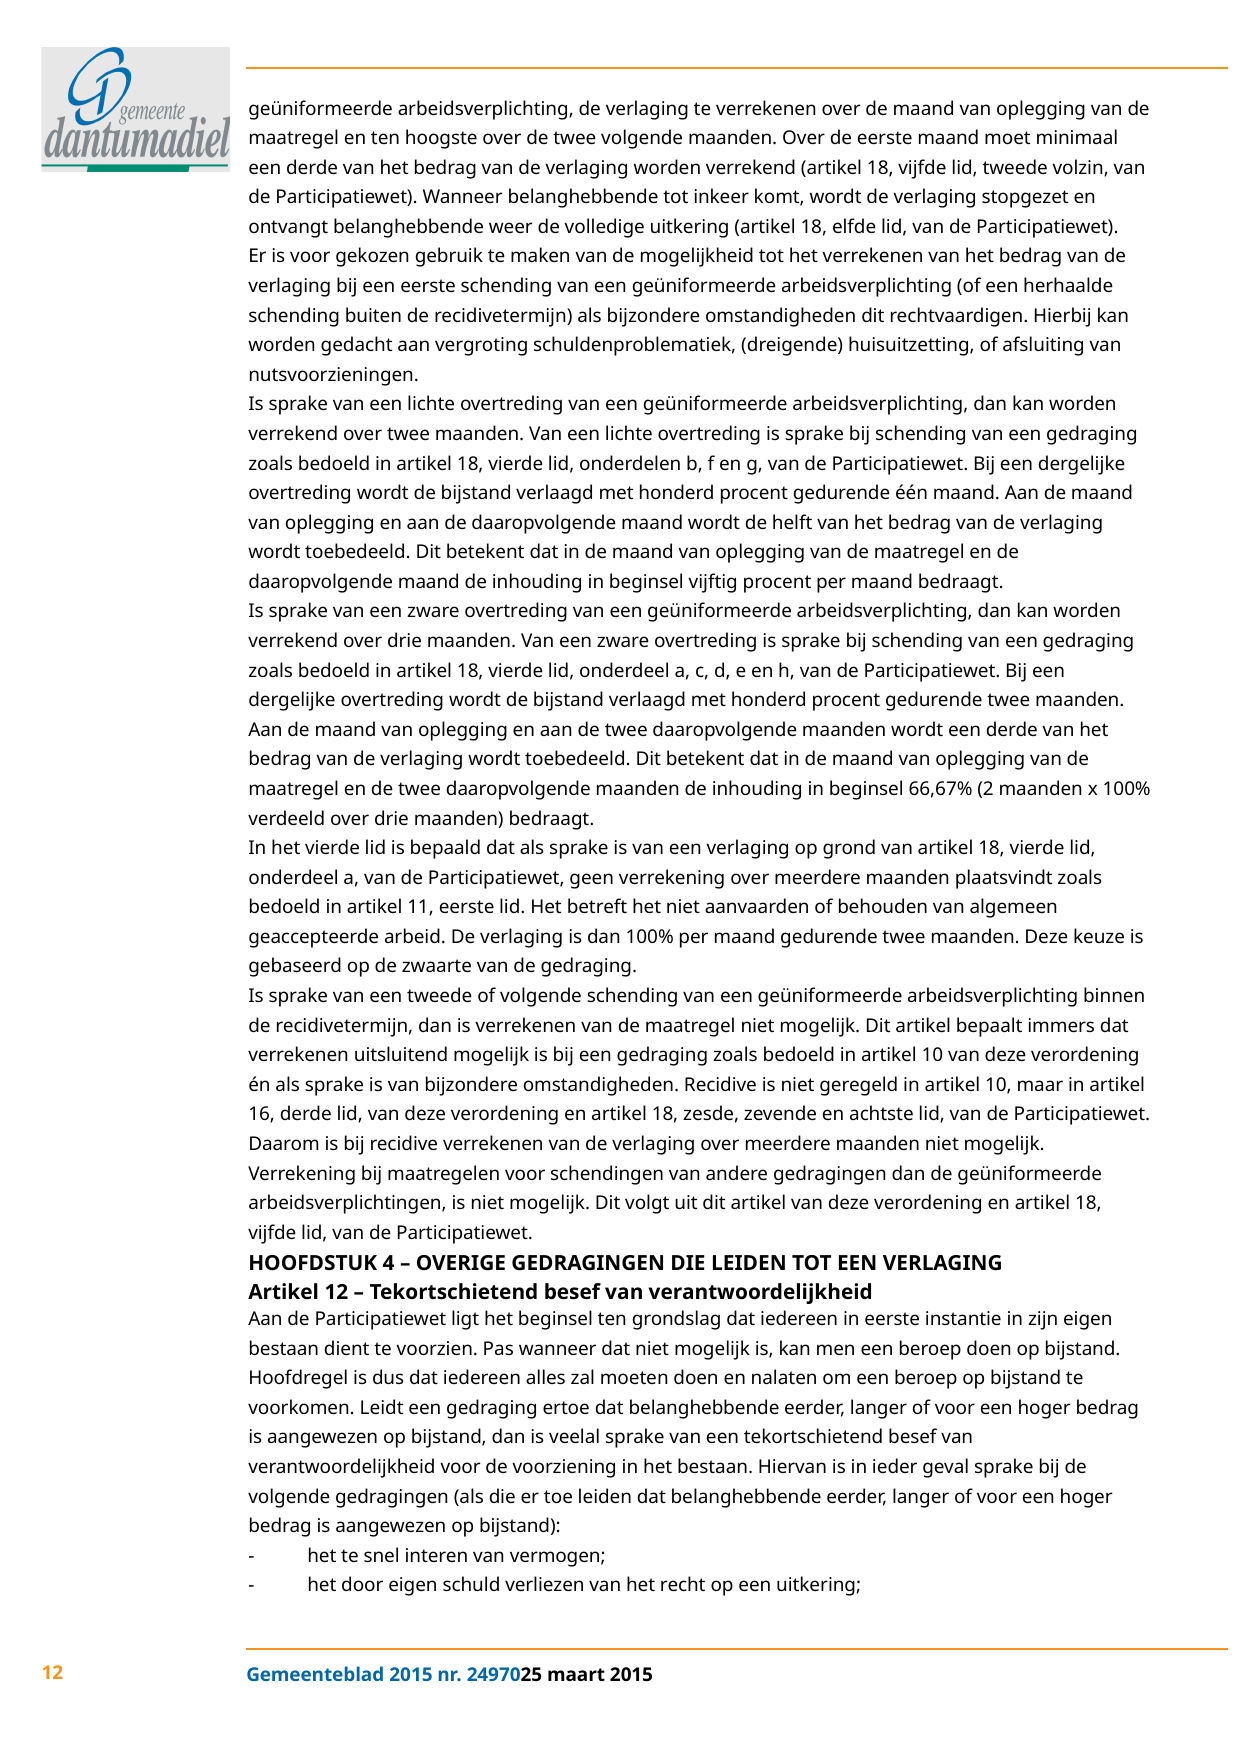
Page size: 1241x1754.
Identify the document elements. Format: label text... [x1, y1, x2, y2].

text geüniformeerde arbeidsverplichting, de verlaging te verrekenen over de maand van oplegging van de maatregel en ten hoogste over de twee volgende maanden. Over de eerste maand moet minimaal een derde van het bedrag van de verlaging worden verrekend (artikel 18, vijfde lid, tweede volzin, van de Participatiewet). Wanneer belanghebbende tot inkeer komt, wordt de verlaging stopgezet en ontvangt belanghebbende weer de volledige uitkering (artikel 18, elfde lid, van de Participatiewet). [248, 95, 1152, 239]
picture [41, 47, 231, 172]
text Is sprake van een zware overtreding van een geüniformeerde arbeidsverplichting, dan kan worden verrekend over drie maanden. Van een zware overtreding is sprake bij schending van een gedraging zoals bedoeld in artikel 18, vierde lid, onderdeel a, c, d, e en h, van de Participatiewet. Bij een dergelijke overtreding wordt de bijstand verlaagd met honderd procent gedurende twee maanden. Aan de maand van oplegging en aan de twee daaropvolgende maanden wordt een derde van het bedrag van de verlaging wordt toebedeeld. Dit betekent dat in de maand van oplegging van de maatregel en de twee daaropvolgende maanden de inhouding in beginsel 66,67% (2 maanden x 100% verdeeld over drie maanden) bedraagt. [248, 598, 1152, 831]
text Is sprake van een tweede of volgende schending van een geüniformeerde arbeidsverplichting binnen de recidivetermijn, dan is verrekenen van de maatregel niet mogelijk. Dit artikel bepaalt immers dat verrekenen uitsluitend mogelijk is bij een gedraging zoals bedoeld in artikel 10 van deze verordening én als sprake is van bijzondere omstandigheden. Recidive is niet geregeld in artikel 10, maar in artikel 16, derde lid, van deze verordening en artikel 18, zesde, zevende en achtste lid, van de Participatiewet. Daarom is bij recidive verrekenen van de verlaging over meerdere maanden niet mogelijk. [248, 982, 1152, 1156]
text In het vierde lid is bepaald dat als sprake is van een verlaging op grond van artikel 18, vierde lid, onderdeel a, van de Participatiewet, geen verrekening over meerdere maanden plaatsvindt zoals bedoeld in artikel 11, eerste lid. Het betreft het niet aanvaarden of behouden van algemeen geaccepteerde arbeid. De verlaging is dan 100% per maand gedurende twee maanden. Deze keuze is gebaseerd op de zwaarte van de gedraging. [248, 834, 1152, 978]
text Er is voor gekozen gebruik te maken van de mogelijkheid tot het verrekenen van het bedrag van de verlaging bij een eerste schending van een geüniformeerde arbeidsverplichting (of een herhaalde schending buiten de recidivetermijn) als bijzondere omstandigheden dit rechtvaardigen. Hierbij kan worden gedacht aan vergroting schuldenproblematiek, (dreigende) huisuitzetting, of afsluiting van nutsvoorzieningen. [248, 243, 1152, 387]
text HOOFDSTUK 4 – OVERIGE GEDRAGINGEN DIE LEIDEN TOT EEN VERLAGING [248, 1248, 1152, 1277]
list het door eigen schuld verliezen van het recht op een uitkering; [248, 1572, 1152, 1597]
list het te snel interen van vermogen; [248, 1542, 1152, 1568]
text Aan de Participatiewet ligt het beginsel ten grondslag dat iedereen in eerste instantie in zijn eigen bestaan dient te voorzien. Pas wanneer dat niet mogelijk is, kan men een beroep doen op bijstand. Hoofdregel is dus dat iedereen alles zal moeten doen en nalaten om een beroep op bijstand te voorkomen. Leidt een gedraging ertoe dat belanghebbende eerder, langer of voor een hoger bedrag is aangewezen op bijstand, dan is veelal sprake van een tekortschietend besef van verantwoordelijkheid voor de voorziening in het bestaan. Hiervan is in ieder geval sprake bij de volgende gedragingen (als die er toe leiden dat belanghebbende eerder, langer of voor een hoger bedrag is aangewezen op bijstand): [248, 1305, 1152, 1538]
text Verrekening bij maatregelen voor schendingen van andere gedragingen dan de geüniformeerde arbeidsverplichtingen, is niet mogelijk. Dit volgt uit dit artikel van deze verordening en artikel 18, vijfde lid, van de Participatiewet. [248, 1160, 1152, 1245]
text Is sprake van een lichte overtreding van een geüniformeerde arbeidsverplichting, dan kan worden verrekend over twee maanden. Van een lichte overtreding is sprake bij schending van een gedraging zoals bedoeld in artikel 18, vierde lid, onderdelen b, f en g, van de Participatiewet. Bij een dergelijke overtreding wordt de bijstand verlaagd met honderd procent gedurende één maand. Aan de maand van oplegging en aan de daaropvolgende maand wordt de helft van het bedrag van de verlaging wordt toebedeeld. Dit betekent dat in de maand van oplegging van de maatregel en de daaropvolgende maand de inhouding in beginsel vijftig procent per maand bedraagt. [248, 391, 1152, 594]
text Artikel 12 – Tekortschietend besef van verantwoordelijkheid [248, 1277, 1152, 1305]
